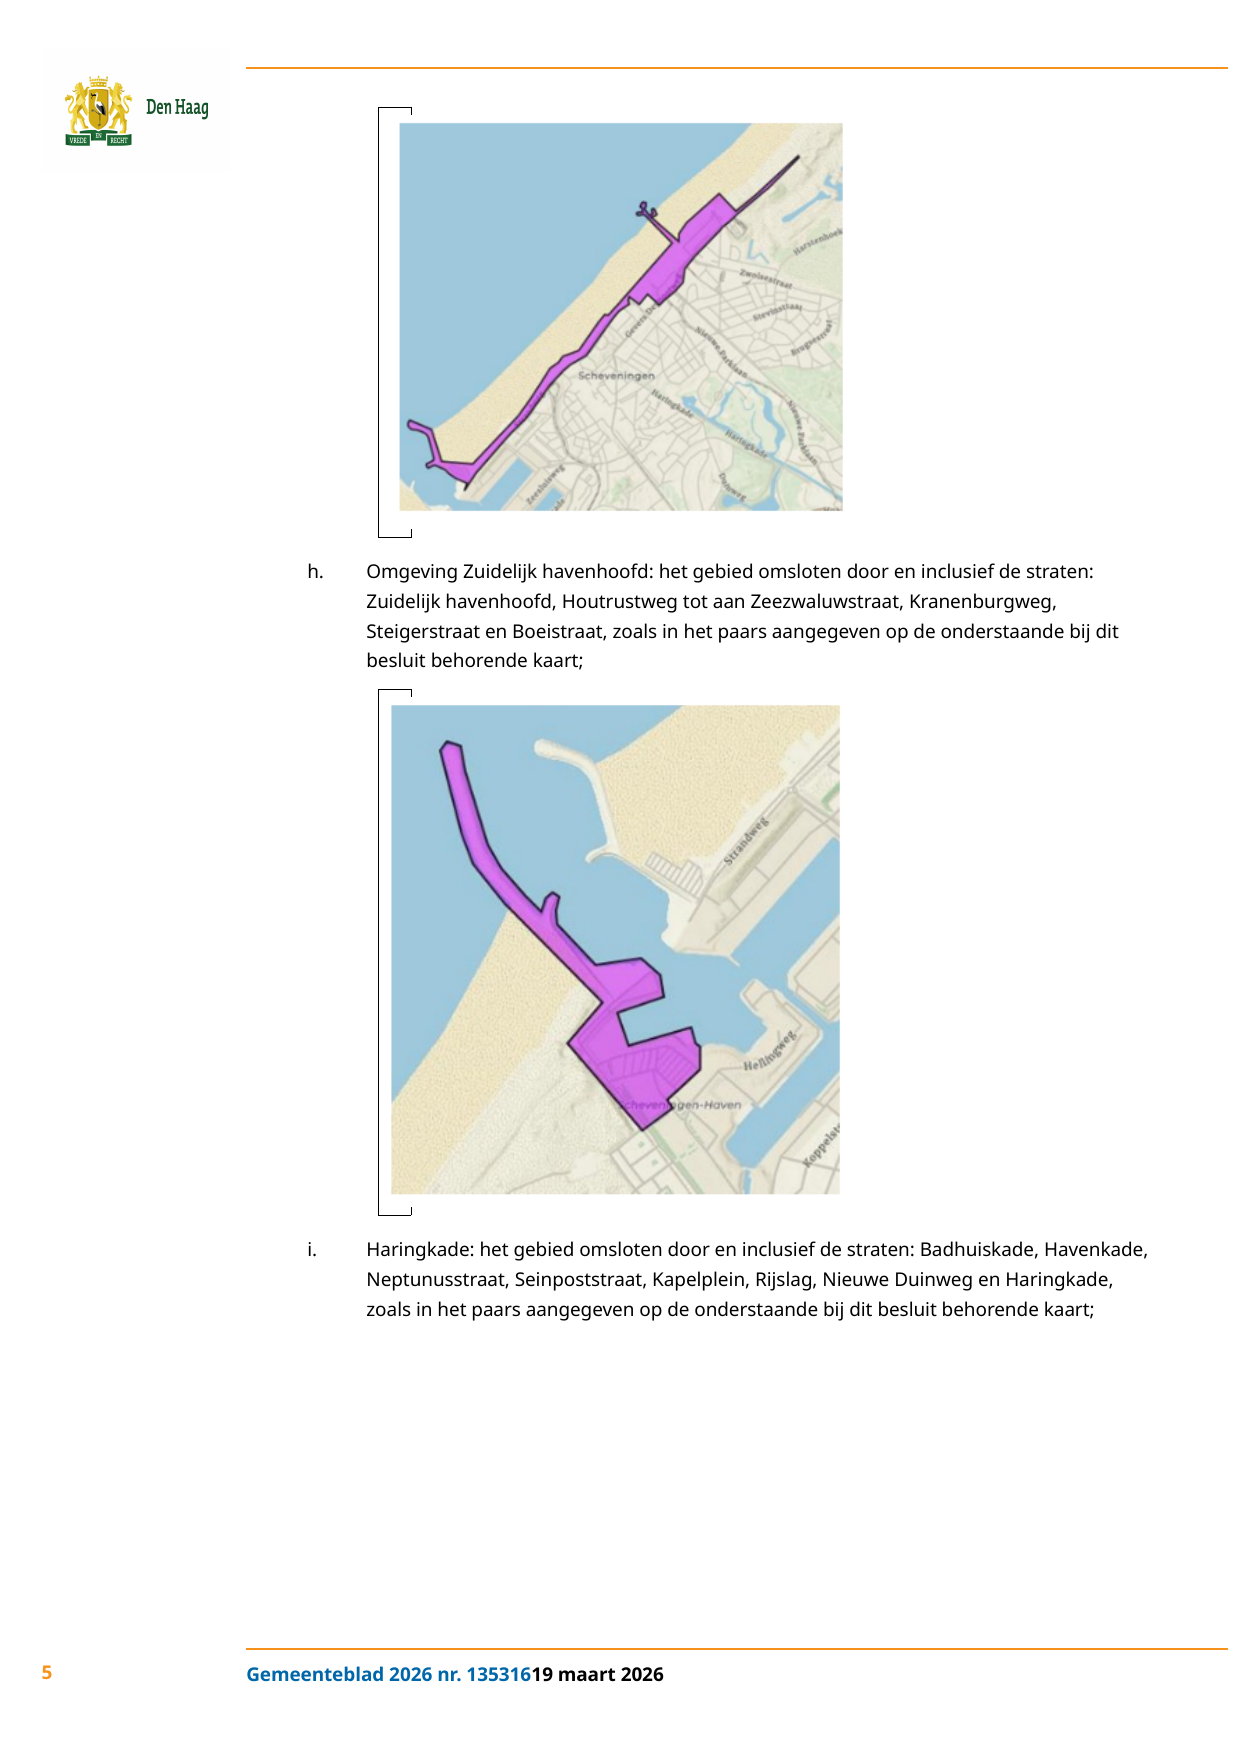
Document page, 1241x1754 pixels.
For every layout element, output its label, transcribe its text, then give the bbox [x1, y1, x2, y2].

list Omgeving Zuidelijk havenhoofd: het gebied omsloten door en inclusief de straten: Zuidelijk havenhoofd, Houtrustweg tot aan Zeezwaluwstraat, Kranenburgweg, Steigerstraat en Boeistraat, zoals in het paars aangegeven op de onderstaande bij dit besluit behorende kaart; [307, 559, 1152, 673]
picture [41, 47, 231, 172]
list Haringkade: het gebied omsloten door en inclusief de straten: Badhuiskade, Havenkade, Neptunusstraat, Seinpoststraat, Kapelplein, Rijslag, Nieuwe Duinweg en Haringkade, zoals in het paars aangegeven op de onderstaande bij dit besluit behorende kaart; [307, 1237, 1152, 1322]
picture [387, 697, 854, 1207]
picture [387, 115, 854, 529]
